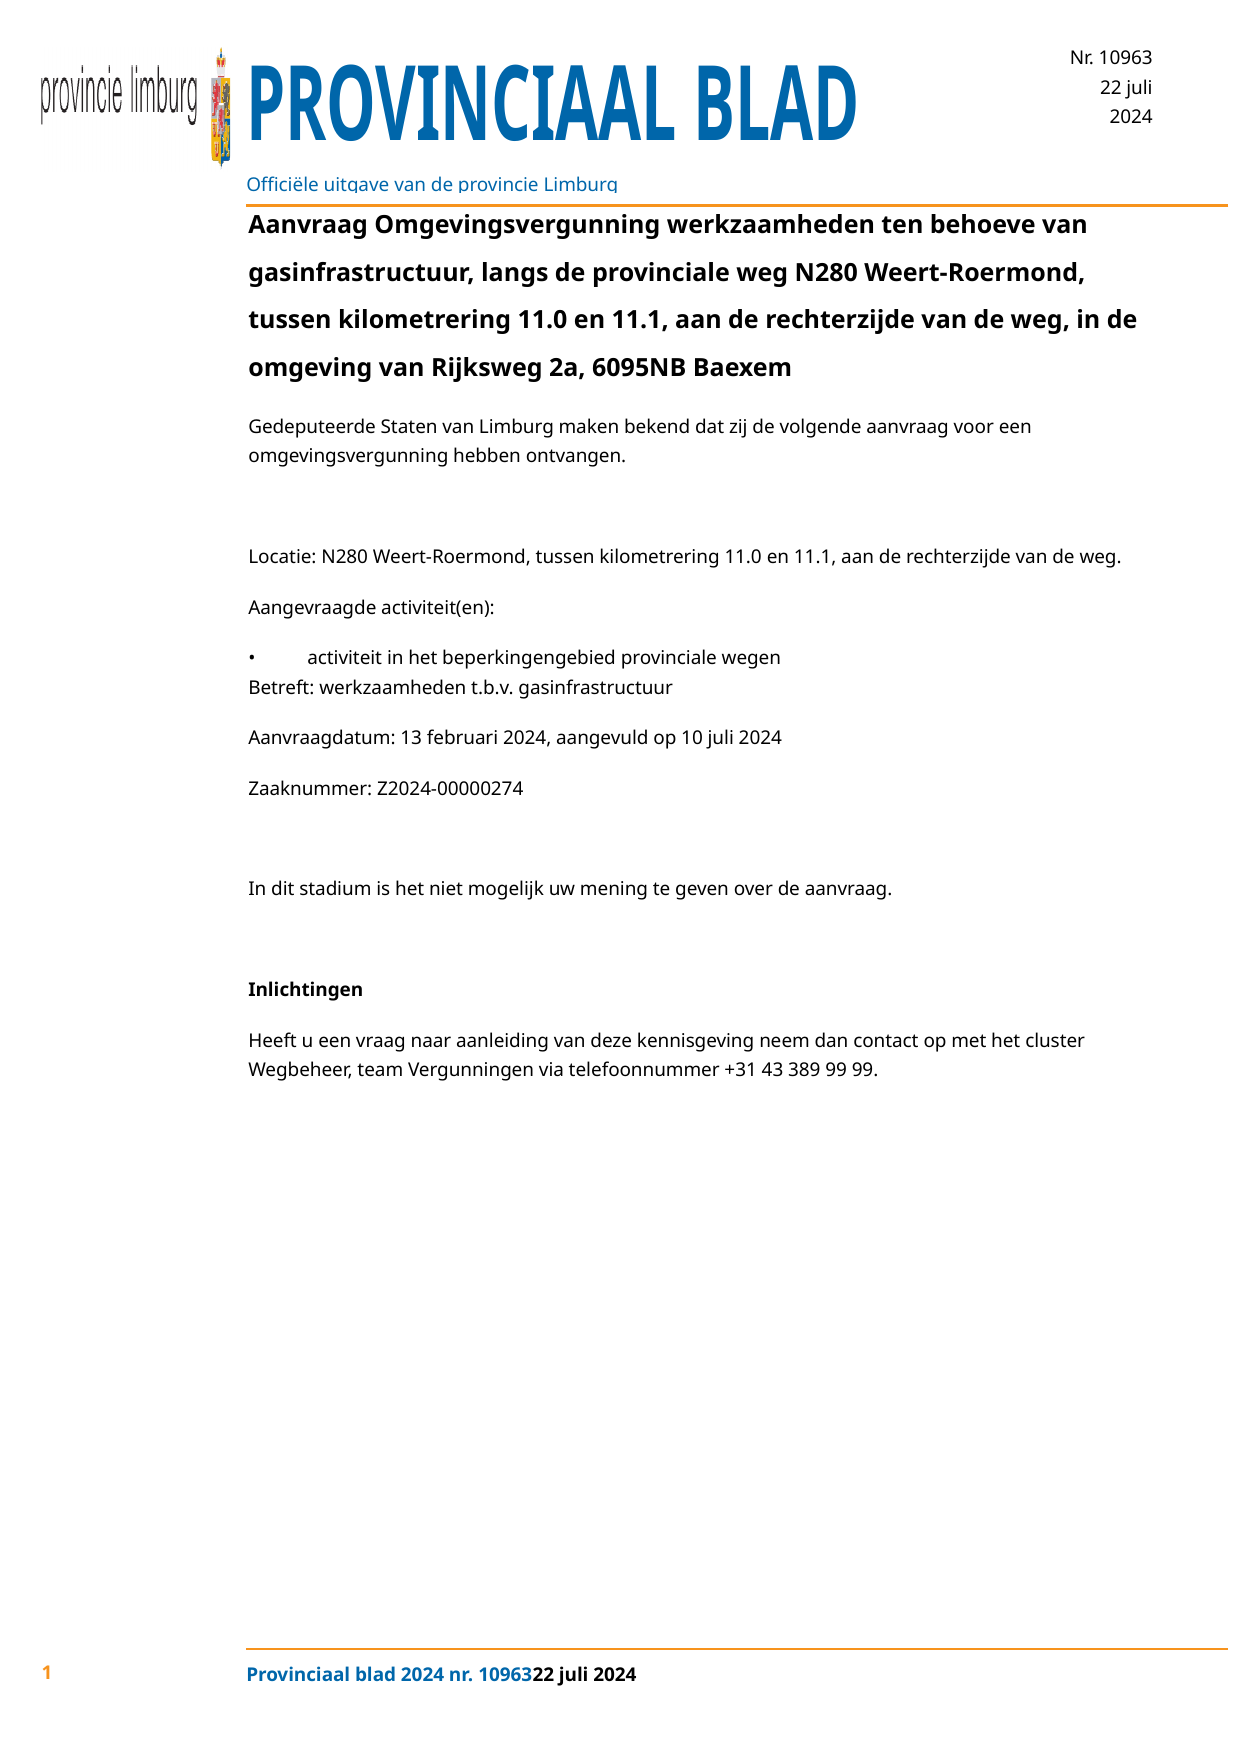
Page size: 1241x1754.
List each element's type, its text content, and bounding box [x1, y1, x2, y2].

text Aanvraag Omgevingsvergunning werkzaamheden ten behoeve van gasinfrastructuur, langs de provinciale weg N280 Weert-Roermond, tussen kilometrering 11.0 en 11.1, aan de rechterzijde van de weg, in de omgeving van Rijksweg 2a, 6095NB Baexem [248, 207, 1152, 384]
picture [41, 47, 231, 172]
text Aanvraagdatum: 13 februari 2024, aangevuld op 10 juli 2024 [248, 724, 1152, 750]
text Heeft u een vraag naar aanleiding van deze kennisgeving neem dan contact op met het cluster Wegbeheer, team Vergunningen via telefoonnummer +31 43 389 99 99. [248, 1027, 1152, 1082]
list activiteit in het beperkingengebied provinciale wegen [248, 644, 1152, 670]
text In dit stadium is het niet mogelijk uw mening te geven over de aanvraag. [248, 876, 1152, 901]
text Betreft: werkzaamheden t.b.v. gasinfrastructuur [248, 674, 1152, 700]
text Aangevraagde activiteit(en): [248, 594, 1152, 620]
text Gedeputeerde Staten van Limburg maken bekend dat zij de volgende aanvraag voor een omgevingsvergunning hebben ontvangen. [248, 413, 1152, 468]
text Locatie: N280 Weert-Roermond, tussen kilometrering 11.0 en 11.1, aan de rechterzijde van de weg. [248, 543, 1152, 569]
text Zaaknummer: Z2024-00000274 [248, 775, 1152, 801]
text Inlichtingen [248, 976, 1152, 1002]
